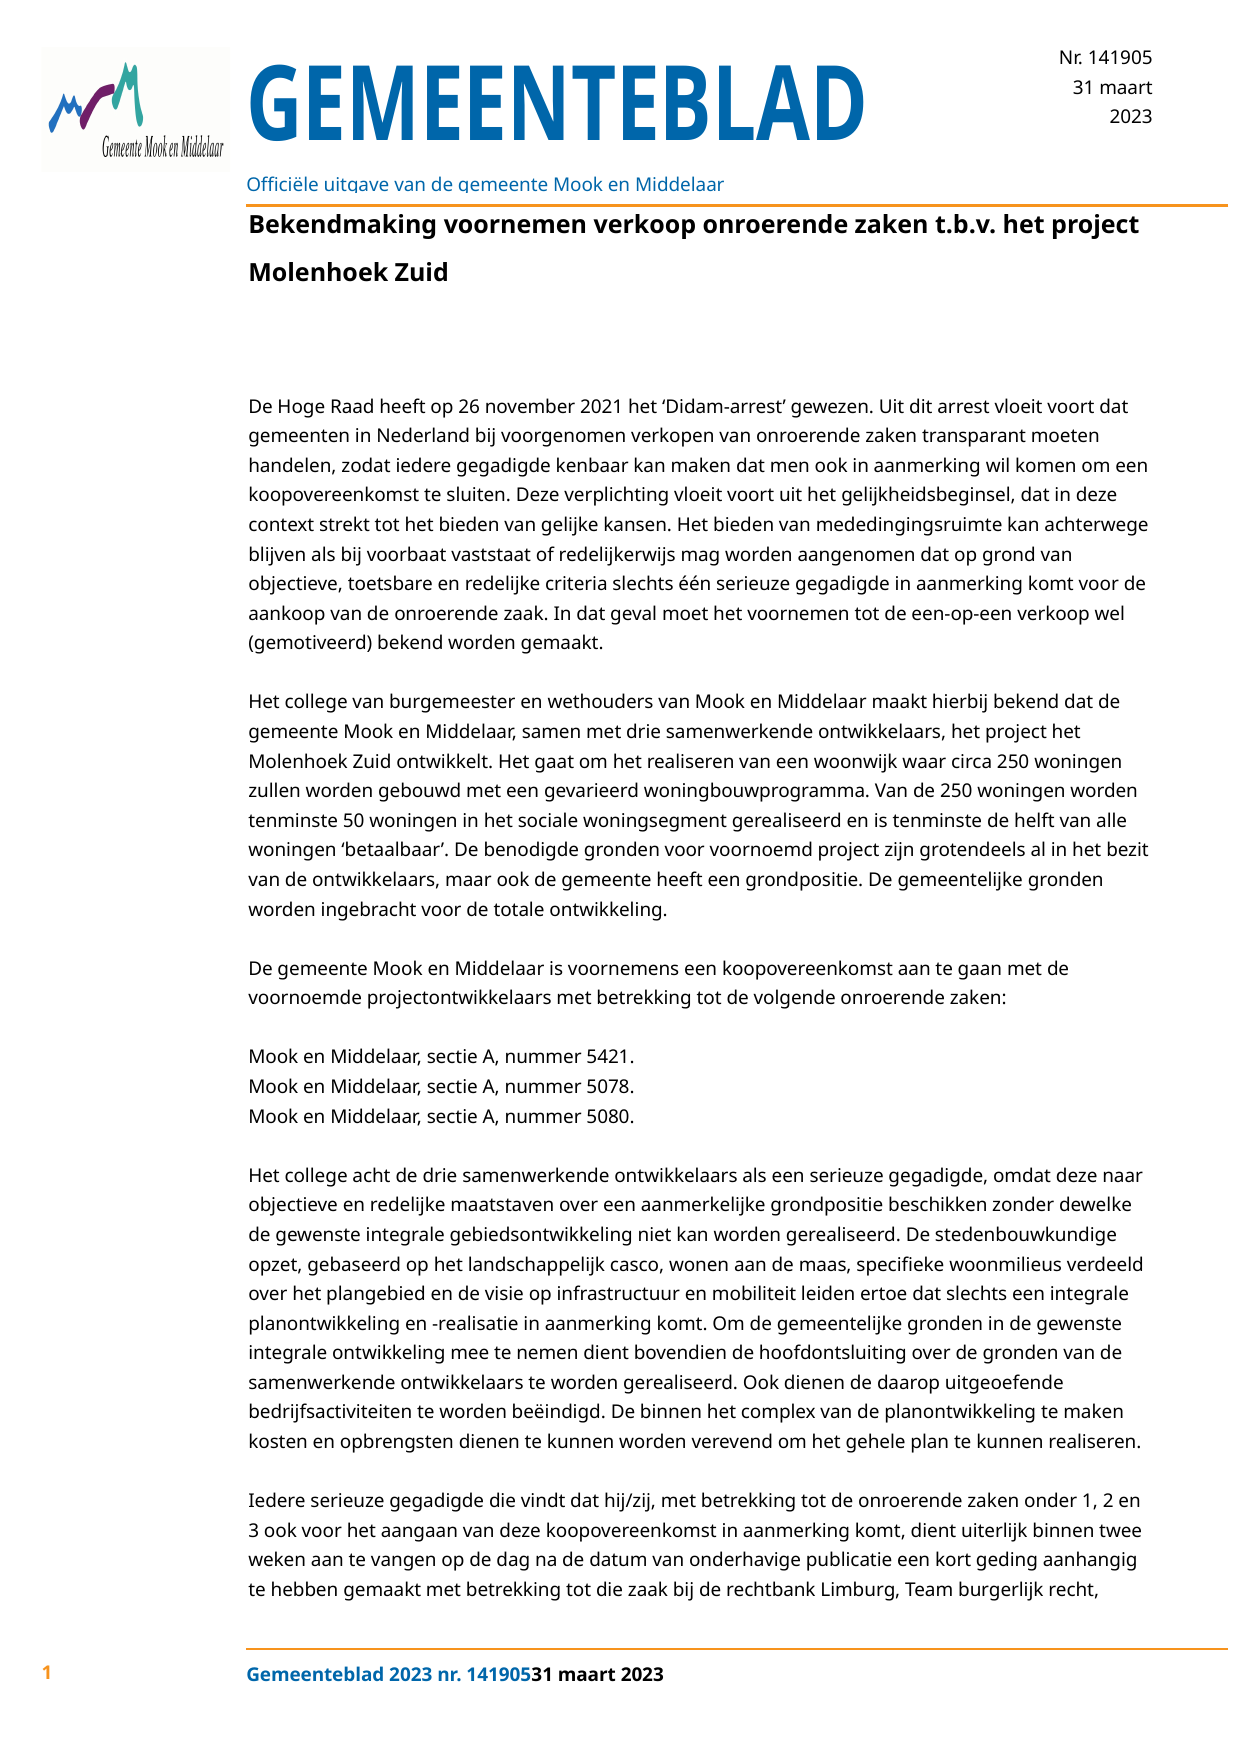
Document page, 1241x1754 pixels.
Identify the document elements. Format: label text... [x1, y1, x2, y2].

text De Hoge Raad heeft op 26 november 2021 het ‘Didam-arrest’ gewezen. Uit dit arrest vloeit voort dat gemeenten in Nederland bij voorgenomen verkopen van onroerende zaken transparant moeten handelen, zodat iedere gegadigde kenbaar kan maken dat men ook in aanmerking wil komen om een koopovereenkomst te sluiten. Deze verplichting vloeit voort uit het gelijkheidsbeginsel, dat in deze context strekt tot het bieden van gelijke kansen. Het bieden van mededingingsruimte kan achterwege blijven als bij voorbaat vaststaat of redelijkerwijs mag worden aangenomen dat op grond van objectieve, toetsbare en redelijke criteria slechts één serieuze gegadigde in aanmerking komt voor de aankoop van de onroerende zaak. In dat geval moet het voornemen tot de een-op-een verkoop wel (gemotiveerd) bekend worden gemaakt. [248, 393, 1152, 655]
text Bekendmaking voornemen verkoop onroerende zaken t.b.v. het project Molenhoek Zuid [248, 207, 1152, 288]
text Iedere serieuze gegadigde die vindt dat hij/zij, met betrekking tot de onroerende zaken onder 1, 2 en 3 ook voor het aangaan van deze koopovereenkomst in aanmerking komt, dient uiterlijk binnen twee weken aan te vangen op de dag na de datum van onderhavige publicatie een kort geding aanhangig te hebben gemaakt met betrekking tot die zaak bij de rechtbank Limburg, Team burgerlijk recht, [248, 1487, 1152, 1602]
text De gemeente Mook en Middelaar is voornemens een koopovereenkomst aan te gaan met de voornoemde projectontwikkelaars met betrekking tot de volgende onroerende zaken: [248, 955, 1152, 1010]
picture [41, 47, 231, 172]
text Het college acht de drie samenwerkende ontwikkelaars als een serieuze gegadigde, omdat deze naar objectieve en redelijke maatstaven over een aanmerkelijke grondpositie beschikken zonder dewelke de gewenste integrale gebiedsontwikkeling niet kan worden gerealiseerd. De stedenbouwkundige opzet, gebaseerd op het landschappelijk casco, wonen aan de maas, specifieke woonmilieus verdeeld over het plangebied en de visie op infrastructuur en mobiliteit leiden ertoe dat slechts een integrale planontwikkeling en -realisatie in aanmerking komt. Om de gemeentelijke gronden in de gewenste integrale ontwikkeling mee te nemen dient bovendien de hoofdontsluiting over de gronden van de samenwerkende ontwikkelaars te worden gerealiseerd. Ook dienen de daarop uitgeoefende bedrijfsactiviteiten te worden beëindigd. De binnen het complex van de planontwikkeling te maken kosten en opbrengsten dienen te kunnen worden verevend om het gehele plan te kunnen realiseren. [248, 1162, 1152, 1454]
text Mook en Middelaar, sectie A, nummer 5080. [248, 1103, 1152, 1129]
text Mook en Middelaar, sectie A, nummer 5421. [248, 1044, 1152, 1069]
text Het college van burgemeester en wethouders van Mook en Middelaar maakt hierbij bekend dat de gemeente Mook en Middelaar, samen met drie samenwerkende ontwikkelaars, het project het Molenhoek Zuid ontwikkelt. Het gaat om het realiseren van een woonwijk waar circa 250 woningen zullen worden gebouwd met een gevarieerd woningbouwprogramma. Van de 250 woningen worden tenminste 50 woningen in het sociale woningsegment gerealiseerd en is tenminste de helft van alle woningen ‘betaalbaar’. De benodigde gronden voor voornoemd project zijn grotendeels al in het bezit van de ontwikkelaars, maar ook de gemeente heeft een grondpositie. De gemeentelijke gronden worden ingebracht voor de totale ontwikkeling. [248, 689, 1152, 922]
text Mook en Middelaar, sectie A, nummer 5078. [248, 1073, 1152, 1099]
